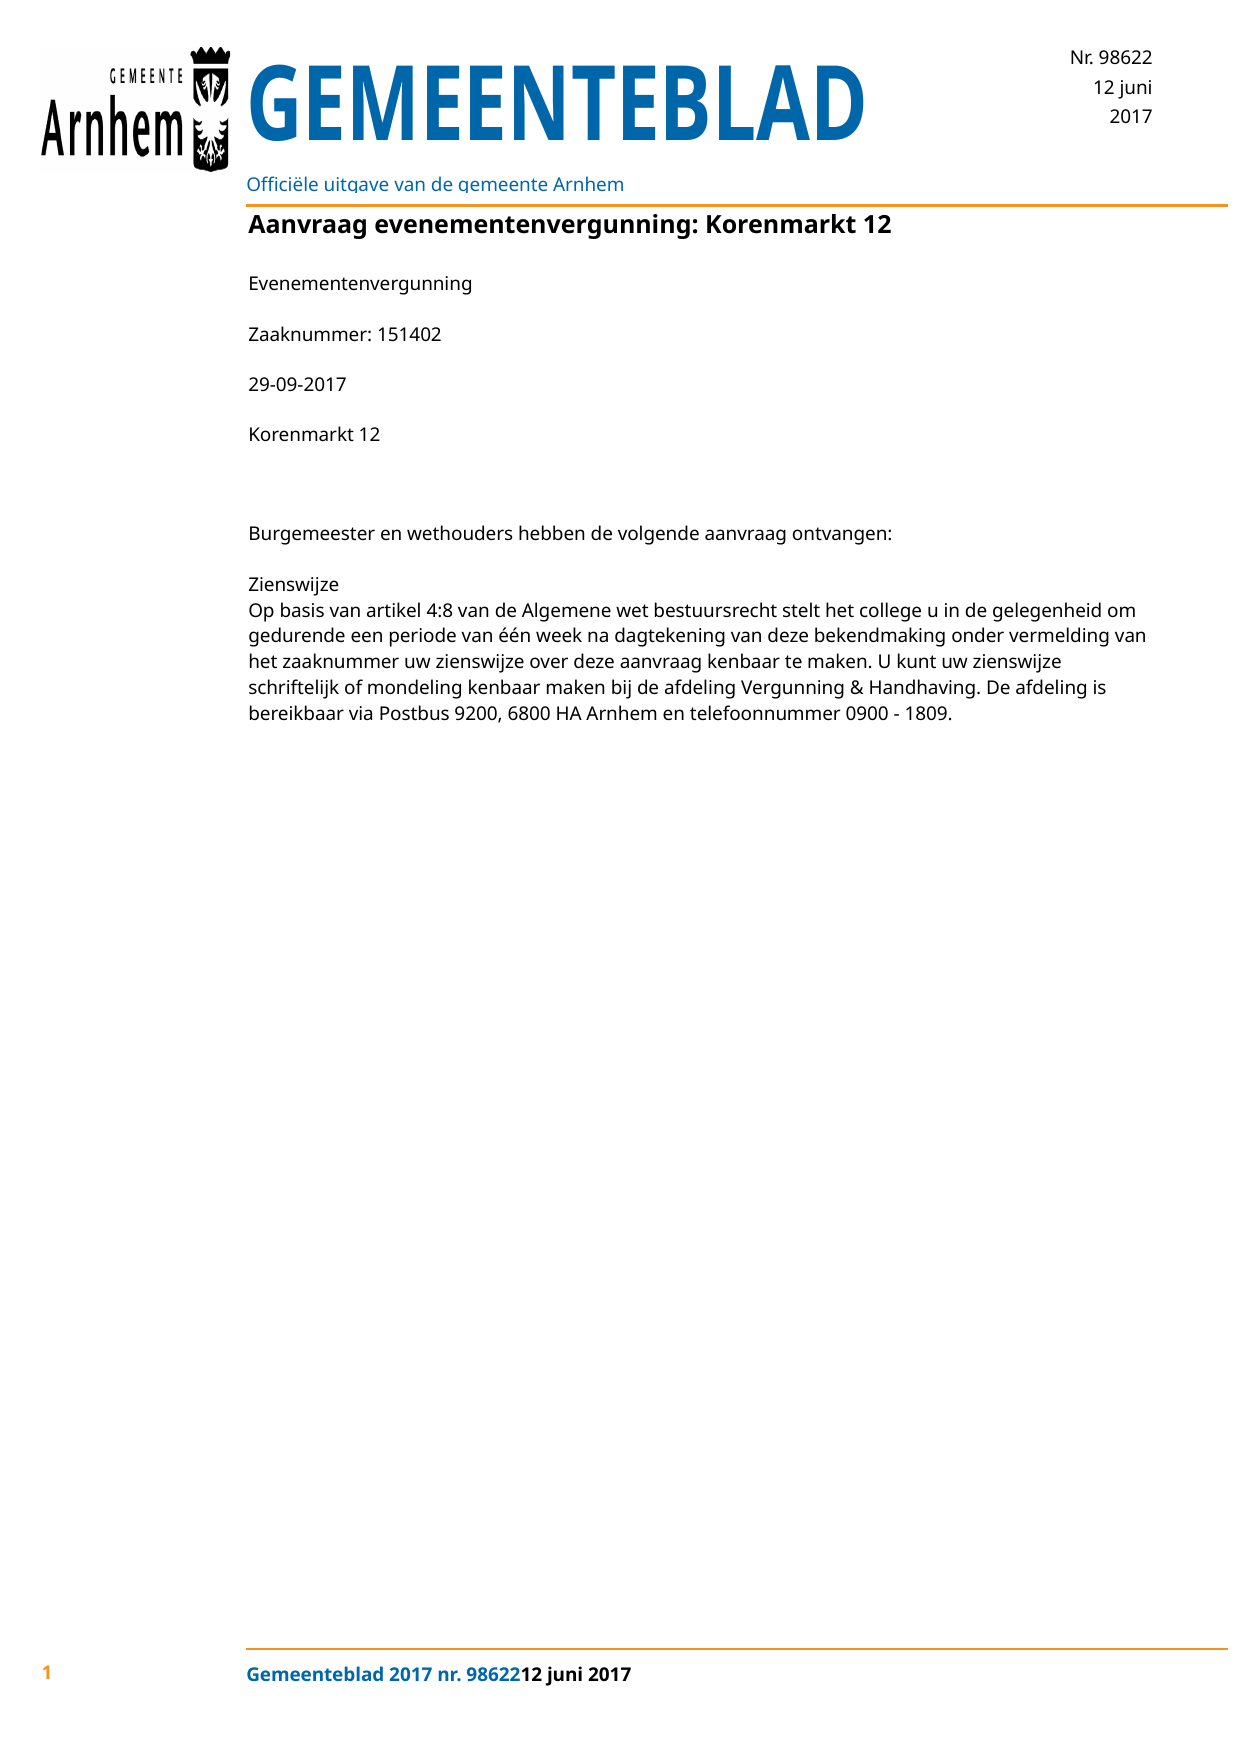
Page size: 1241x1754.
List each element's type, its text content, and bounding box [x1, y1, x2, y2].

text Burgemeester en wethouders hebben de volgende aanvraag ontvangen: [248, 520, 1152, 546]
text Evenementenvergunning [248, 270, 1152, 296]
text Op basis van artikel 4:8 van de Algemene wet bestuursrecht stelt het college u in de gelegenheid om gedurende een periode van één week na dagtekening van deze bekendmaking onder vermelding van het zaaknummer uw zienswijze over deze aanvraag kenbaar te maken. U kunt uw zienswijze schriftelijk of mondeling kenbaar maken bij de afdeling Vergunning & Handhaving. De afdeling is bereikbaar via Postbus 9200, 6800 HA Arnhem en telefoonnummer 0900 - 1809. [248, 597, 1152, 726]
text Korenmarkt 12 [248, 422, 1152, 447]
text Zienswijze [248, 571, 1152, 597]
text Aanvraag evenementenvergunning: Korenmarkt 12 [248, 207, 1152, 241]
text Zaaknummer: 151402 [248, 321, 1152, 346]
picture [41, 47, 231, 172]
text 29-09-2017 [248, 371, 1152, 397]
